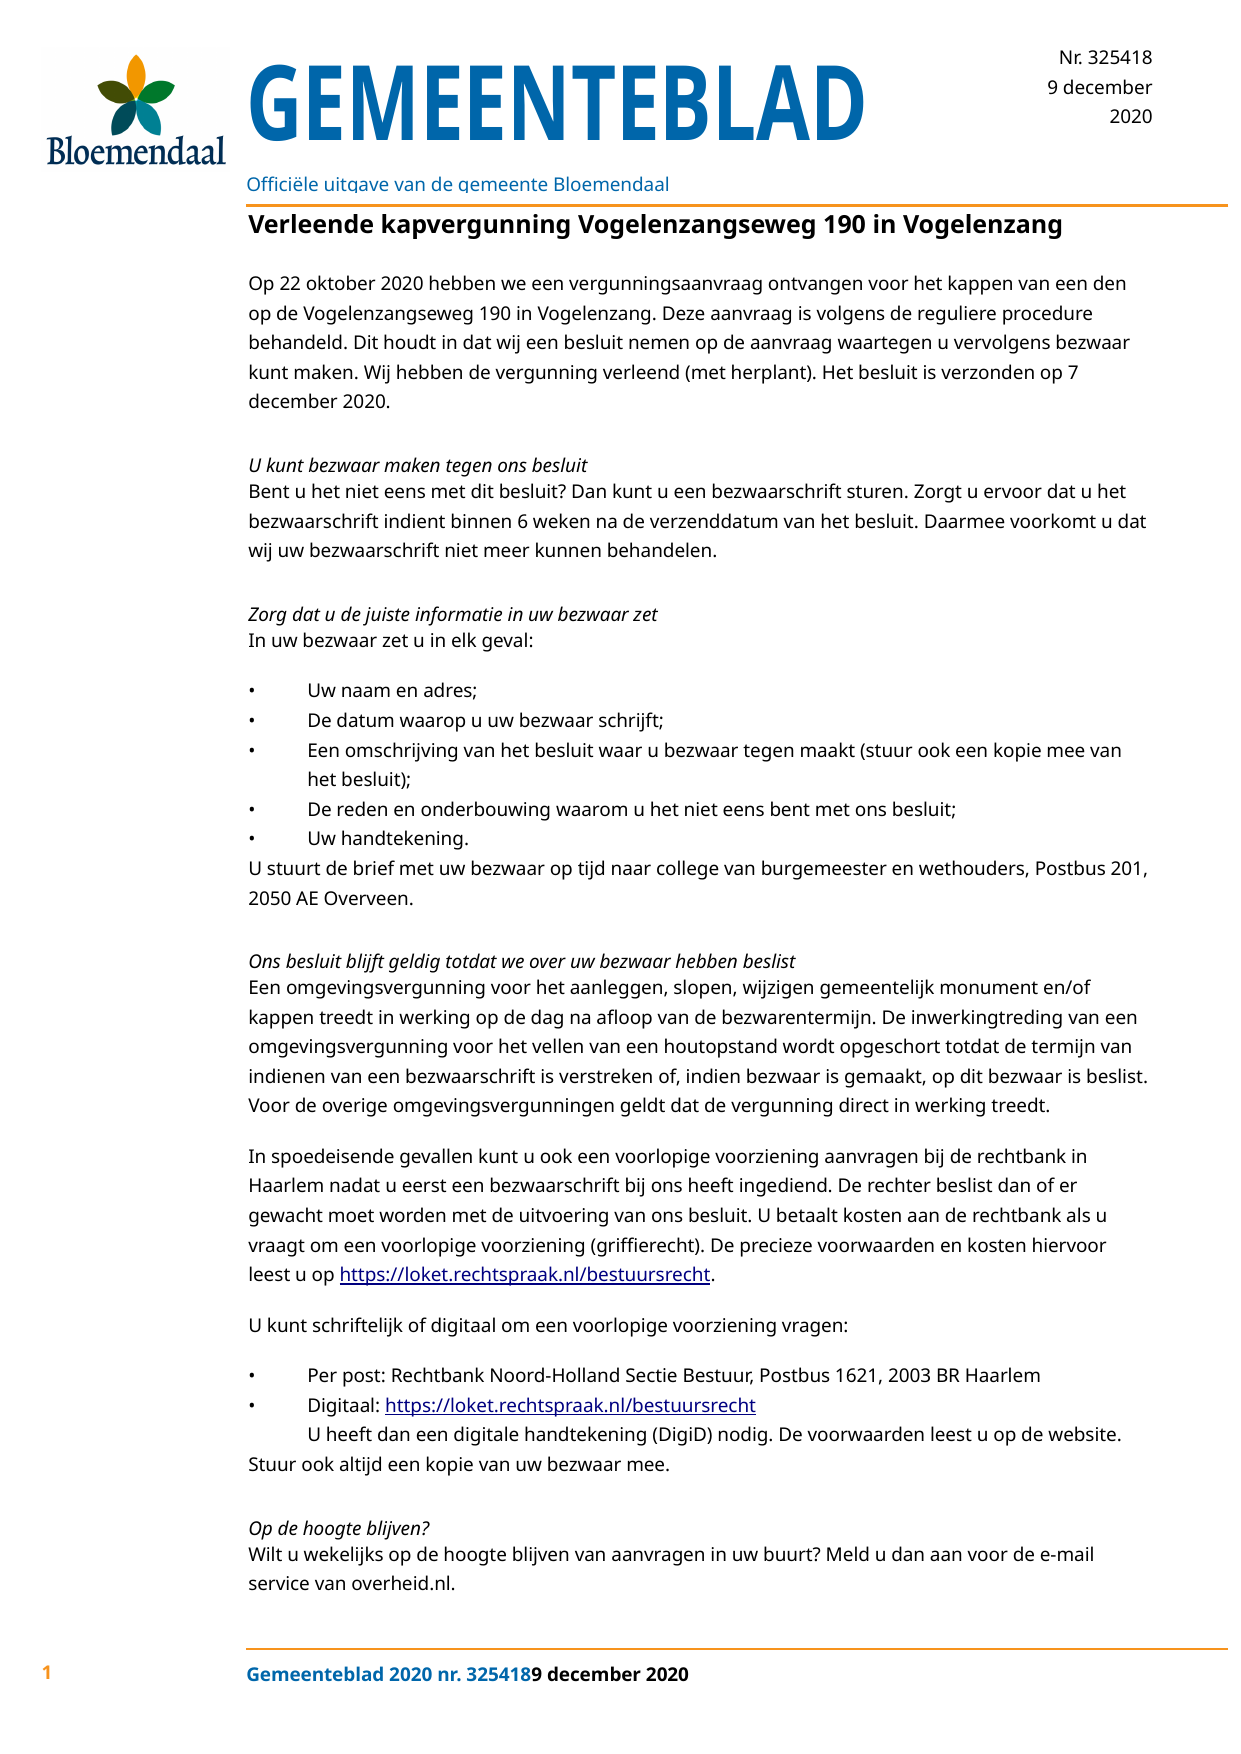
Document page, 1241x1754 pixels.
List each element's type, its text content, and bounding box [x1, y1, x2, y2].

text Wilt u wekelijks op de hoogte blijven van aanvragen in uw buurt? Meld u dan aan voor de e-mail service van overheid.nl. [248, 1541, 1152, 1596]
list Per post: Rechtbank Noord-Holland Sectie Bestuur, Postbus 1621, 2003 BR Haarlem [248, 1362, 1152, 1388]
text U kunt bezwaar maken tegen ons besluit [248, 453, 1152, 478]
text Zorg dat u de juiste informatie in uw bezwaar zet [248, 601, 1152, 627]
picture [41, 47, 231, 172]
text Bent u het niet eens met dit besluit? Dan kunt u een bezwaarschrift sturen. Zorgt u ervoor dat u het bezwaarschrift indient binnen 6 weken na de verzenddatum van het besluit. Daarmee voorkomt u dat wij uw bezwaarschrift niet meer kunnen behandelen. [248, 478, 1152, 563]
text Stuur ook altijd een kopie van uw bezwaar mee. [248, 1451, 1152, 1477]
list Een omschrijving van het besluit waar u bezwaar tegen maakt (stuur ook een kopie mee van het besluit); [248, 737, 1152, 792]
text U kunt schriftelijk of digitaal om een voorlopige voorziening vragen: [248, 1312, 1152, 1338]
text Op 22 oktober 2020 hebben we een vergunningsaanvraag ontvangen voor het kappen van een den op de Vogelenzangseweg 190 in Vogelenzang. Deze aanvraag is volgens de reguliere procedure behandeld. Dit houdt in dat wij een besluit nemen op de aanvraag waartegen u vervolgens bezwaar kunt maken. Wij hebben de vergunning verleend (met herplant). Het besluit is verzonden op 7 december 2020. [248, 270, 1152, 414]
list U heeft dan een digitale handtekening (DigiD) nodig. De voorwaarden leest u op de website. [248, 1421, 1152, 1447]
list Uw handtekening. [248, 826, 1152, 851]
list Uw naam en adres; [248, 678, 1152, 703]
text Een omgevingsvergunning voor het aanleggen, slopen, wijzigen gemeentelijk monument en/of kappen treedt in werking op de dag na afloop van de bezwarentermijn. De inwerkingtreding van een omgevingsvergunning voor het vellen van een houtopstand wordt opgeschort totdat de termijn van indienen van een bezwaarschrift is verstreken of, indien bezwaar is gemaakt, op dit bezwaar is beslist. Voor de overige omgevingsvergunningen geldt dat de vergunning direct in werking treedt. [248, 974, 1152, 1118]
text Verleende kapvergunning Vogelenzangseweg 190 in Vogelenzang [248, 207, 1152, 241]
list Digitaal: https://loket.rechtspraak.nl/bestuursrecht [248, 1392, 1152, 1418]
text In uw bezwaar zet u in elk geval: [248, 627, 1152, 653]
text In spoedeisende gevallen kunt u ook een voorlopige voorziening aanvragen bij de rechtbank in Haarlem nadat u eerst een bezwaarschrift bij ons heeft ingediend. De rechter beslist dan of er gewacht moet worden met de uitvoering van ons besluit. U betaalt kosten aan de rechtbank als u vraagt om een voorlopige voorziening (griffierecht). De precieze voorwaarden en kosten hiervoor leest u op https://loket.rechtspraak.nl/bestuursrecht. [248, 1143, 1152, 1287]
text Ons besluit blijft geldig totdat we over uw bezwaar hebben beslist [248, 949, 1152, 974]
text Op de hoogte blijven? [248, 1515, 1152, 1541]
text U stuurt de brief met uw bezwaar op tijd naar college van burgemeester en wethouders, Postbus 201, 2050 AE Overveen. [248, 855, 1152, 910]
list De datum waarop u uw bezwaar schrijft; [248, 707, 1152, 733]
list De reden en onderbouwing waarom u het niet eens bent met ons besluit; [248, 796, 1152, 822]
